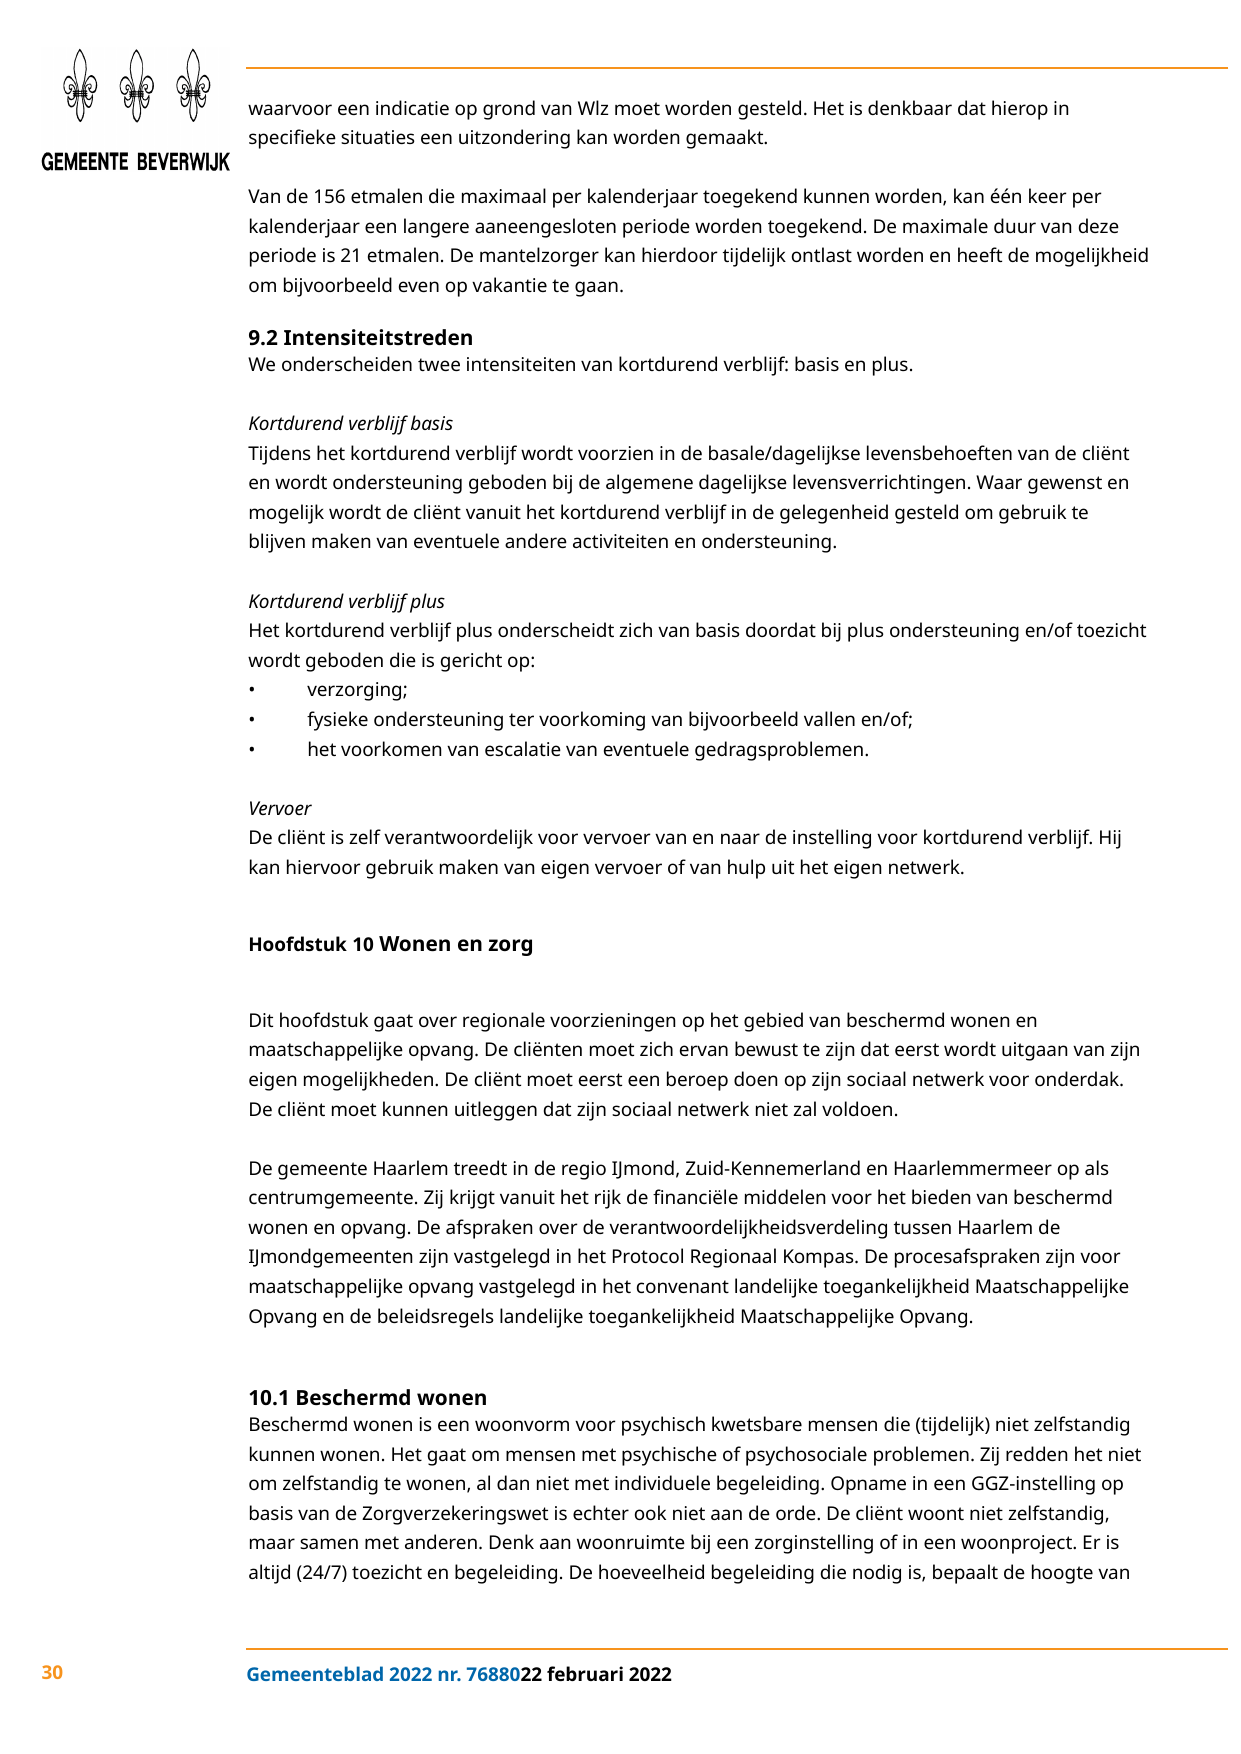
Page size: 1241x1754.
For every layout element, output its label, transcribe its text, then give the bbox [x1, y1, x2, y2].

text Hoofdstuk 10 Wonen en zorg [248, 929, 1152, 958]
text Kortdurend verblijf basis [248, 410, 1152, 436]
text waarvoor een indicatie op grond van Wlz moet worden gesteld. Het is denkbaar dat hierop in specifieke situaties een uitzondering kan worden gemaakt. [248, 95, 1152, 150]
text De cliënt is zelf verantwoordelijk voor vervoer van en naar de instelling voor kortdurend verblijf. Hij kan hiervoor gebruik maken van eigen vervoer of van hulp uit het eigen netwerk. [248, 824, 1152, 880]
text We onderscheiden twee intensiteiten van kortdurend verblijf: basis en plus. [248, 351, 1152, 377]
text De gemeente Haarlem treedt in de regio IJmond, Zuid-Kennemerland en Haarlemmermeer op als centrumgemeente. Zij krijgt vanuit het rijk de financiële middelen voor het bieden van beschermd wonen en opvang. De afspraken over de verantwoordelijkheidsverdeling tussen Haarlem de IJmondgemeenten zijn vastgelegd in het Protocol Regionaal Kompas. De procesafspraken zijn voor maatschappelijke opvang vastgelegd in het convenant landelijke toegankelijkheid Maatschappelijke Opvang en de beleidsregels landelijke toegankelijkheid Maatschappelijke Opvang. [248, 1155, 1152, 1328]
text Dit hoofdstuk gaat over regionale voorzieningen op het gebied van beschermd wonen en maatschappelijke opvang. De cliënten moet zich ervan bewust te zijn dat eerst wordt uitgaan van zijn eigen mogelijkheden. De cliënt moet eerst een beroep doen op zijn sociaal netwerk voor onderdak. De cliënt moet kunnen uitleggen dat zijn sociaal netwerk niet zal voldoen. [248, 1007, 1152, 1121]
text Van de 156 etmalen die maximaal per kalenderjaar toegekend kunnen worden, kan één keer per kalenderjaar een langere aaneengesloten periode worden toegekend. De maximale duur van deze periode is 21 etmalen. De mantelzorger kan hierdoor tijdelijk ontlast worden en heeft de mogelijkheid om bijvoorbeeld even op vakantie te gaan. [248, 183, 1152, 298]
text 9.2 Intensiteitstreden [248, 323, 1152, 351]
text Tijdens het kortdurend verblijf wordt voorzien in de basale/dagelijkse levensbehoeften van de cliënt en wordt ondersteuning geboden bij de algemene dagelijkse levensverrichtingen. Waar gewenst en mogelijk wordt de cliënt vanuit het kortdurend verblijf in de gelegenheid gesteld om gebruik te blijven maken van eventuele andere activiteiten en ondersteuning. [248, 440, 1152, 554]
list verzorging; [248, 677, 1152, 702]
text Beschermd wonen is een woonvorm voor psychisch kwetsbare mensen die (tijdelijk) niet zelfstandig kunnen wonen. Het gaat om mensen met psychische of psychosociale problemen. Zij redden het niet om zelfstandig te wonen, al dan niet met individuele begeleiding. Opname in een GGZ-instelling op basis van de Zorgverzekeringswet is echter ook niet aan de orde. De cliënt woont niet zelfstandig, maar samen met anderen. Denk aan woonruimte bij een zorginstelling of in een woonproject. Er is altijd (24/7) toezicht en begeleiding. De hoeveelheid begeleiding die nodig is, bepaalt de hoogte van [248, 1411, 1152, 1585]
text Het kortdurend verblijf plus onderscheidt zich van basis doordat bij plus ondersteuning en/of toezicht wordt geboden die is gericht op: [248, 617, 1152, 673]
picture [41, 47, 231, 172]
text Vervoer [248, 795, 1152, 821]
list fysieke ondersteuning ter voorkoming van bijvoorbeeld vallen en/of; [248, 706, 1152, 732]
text Kortdurend verblijf plus [248, 588, 1152, 613]
text 10.1 Beschermd wonen [248, 1383, 1152, 1411]
list het voorkomen van escalatie van eventuele gedragsproblemen. [248, 736, 1152, 761]
